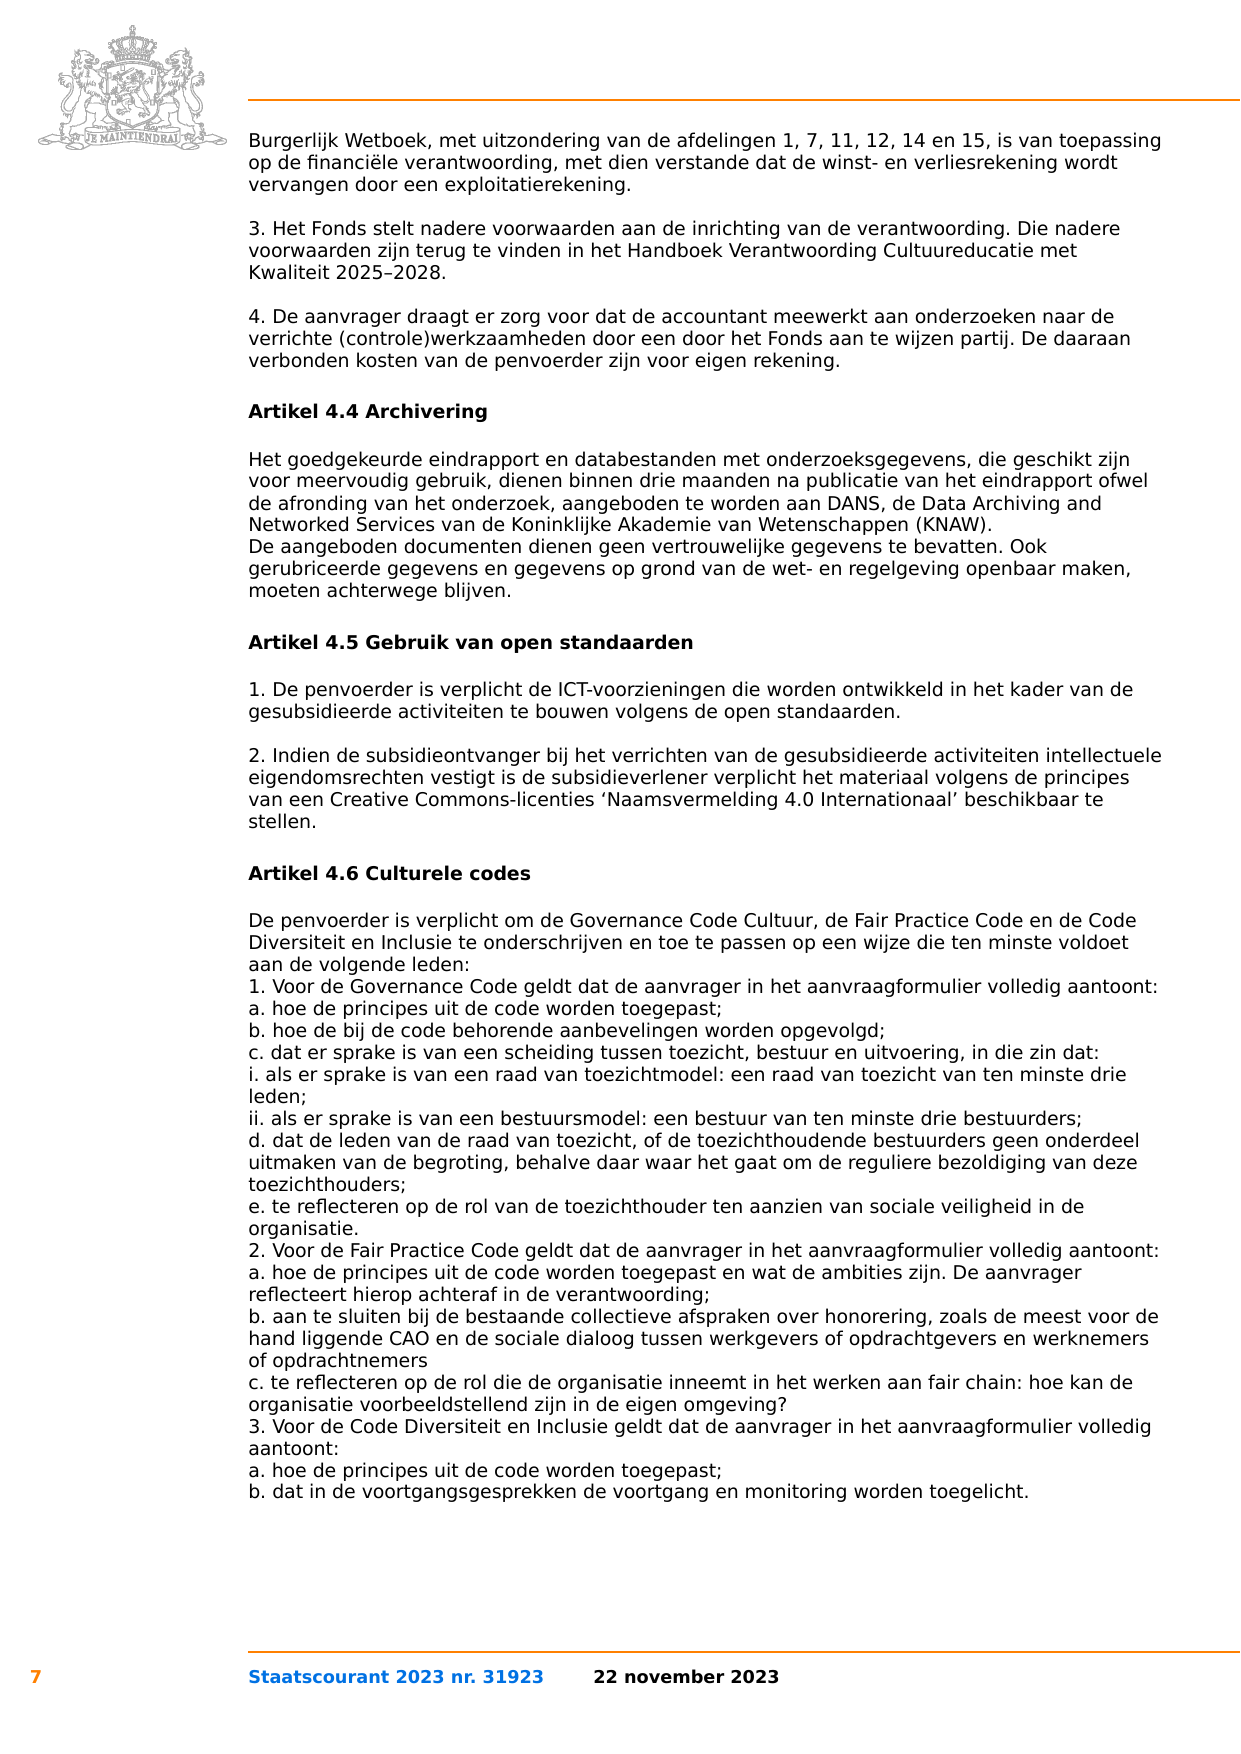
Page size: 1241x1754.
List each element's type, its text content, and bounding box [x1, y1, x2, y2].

text 1. De penvoerder is verplicht de ICT-voorzieningen die worden ontwikkeld in het kader van de gesubsidieerde activiteiten te bouwen volgens de open standaarden. [248, 679, 1163, 723]
text b. aan te sluiten bij de bestaande collectieve afspraken over honorering, zoals de meest voor de hand liggende CAO en de sociale dialoog tussen werkgevers of opdrachtgevers en werknemers of opdrachtnemers [248, 1306, 1163, 1372]
text a. hoe de principes uit de code worden toegepast en wat de ambities zijn. De aanvrager reflecteert hierop achteraf in de verantwoording; [248, 1262, 1163, 1306]
text c. te reflecteren op de rol die de organisatie inneemt in het werken aan fair chain: hoe kan de organisatie voorbeeldstellend zijn in de eigen omgeving? [248, 1372, 1163, 1416]
text Burgerlijk Wetboek, met uitzondering van de afdelingen 1, 7, 11, 12, 14 en 15, is van toepassing op de financiële verantwoording, met dien verstande dat de winst- en verliesrekening wordt vervangen door een exploitatierekening. [248, 130, 1163, 196]
text 2. Indien de subsidieontvanger bij het verrichten van de gesubsidieerde activiteiten intellectuele eigendomsrechten vestigt is de subsidieverlener verplicht het materiaal volgens de principes van een Creative Commons-licenties ‘Naamsvermelding 4.0 Internationaal’ beschikbaar te stellen. [248, 745, 1163, 833]
text 3. Het Fonds stelt nadere voorwaarden aan de inrichting van de verantwoording. Die nadere voorwaarden zijn terug te vinden in het Handboek Verantwoording Cultuureducatie met Kwaliteit 2025–2028. [248, 218, 1163, 284]
text a. hoe de principes uit de code worden toegepast; [248, 1459, 1163, 1481]
text De aangeboden documenten dienen geen vertrouwelijke gegevens te bevatten. Ook gerubriceerde gegevens en gegevens op grond van de wet- en regelgeving openbaar maken, moeten achterwege blijven. [248, 536, 1163, 602]
subtitle Artikel 4.6 Culturele codes [248, 863, 1163, 885]
text c. dat er sprake is van een scheiding tussen toezicht, bestuur en uitvoering, in die zin dat: [248, 1042, 1163, 1064]
text 1. Voor de Governance Code geldt dat de aanvrager in het aanvraagformulier volledig aantoont: [248, 976, 1163, 998]
text Het goedgekeurde eindrapport en databestanden met onderzoeksgegevens, die geschikt zijn voor meervoudig gebruik, dienen binnen drie maanden na publicatie van het eindrapport ofwel de afronding van het onderzoek, aangeboden te worden aan DANS, de Data Archiving and Networked Services van de Koninklijke Akademie van Wetenschappen (KNAW). [248, 448, 1163, 536]
text d. dat de leden van de raad van toezicht, of de toezichthoudende bestuurders geen onderdeel uitmaken van de begroting, behalve daar waar het gaat om de reguliere bezoldiging van deze toezichthouders; [248, 1130, 1163, 1196]
text b. dat in de voortgangsgesprekken de voortgang en monitoring worden toegelicht. [248, 1481, 1163, 1503]
text De penvoerder is verplicht om de Governance Code Cultuur, de Fair Practice Code en de Code Diversiteit en Inclusie te onderschrijven en toe te passen op een wijze die ten minste voldoet aan de volgende leden: [248, 910, 1163, 976]
subtitle Artikel 4.5 Gebruik van open standaarden [248, 632, 1163, 654]
text e. te reflecteren op de rol van de toezichthouder ten aanzien van sociale veiligheid in de organisatie. [248, 1196, 1163, 1240]
text i. als er sprake is van een raad van toezichtmodel: een raad van toezicht van ten minste drie leden; [248, 1064, 1163, 1108]
text a. hoe de principes uit de code worden toegepast; [248, 998, 1163, 1020]
text 4. De aanvrager draagt er zorg voor dat de accountant meewerkt aan onderzoeken naar de verrichte (controle)werkzaamheden door een door het Fonds aan te wijzen partij. De daaraan verbonden kosten van de penvoerder zijn voor eigen rekening. [248, 306, 1163, 371]
subtitle Artikel 4.4 Archivering [248, 401, 1163, 423]
text 3. Voor de Code Diversiteit en Inclusie geldt dat de aanvrager in het aanvraagformulier volledig aantoont: [248, 1416, 1163, 1459]
text ii. als er sprake is van een bestuursmodel: een bestuur van ten minste drie bestuurders; [248, 1108, 1163, 1130]
text b. hoe de bij de code behorende aanbevelingen worden opgevolgd; [248, 1020, 1163, 1042]
text 2. Voor de Fair Practice Code geldt dat de aanvrager in het aanvraagformulier volledig aantoont: [248, 1240, 1163, 1262]
picture [38, 25, 227, 150]
